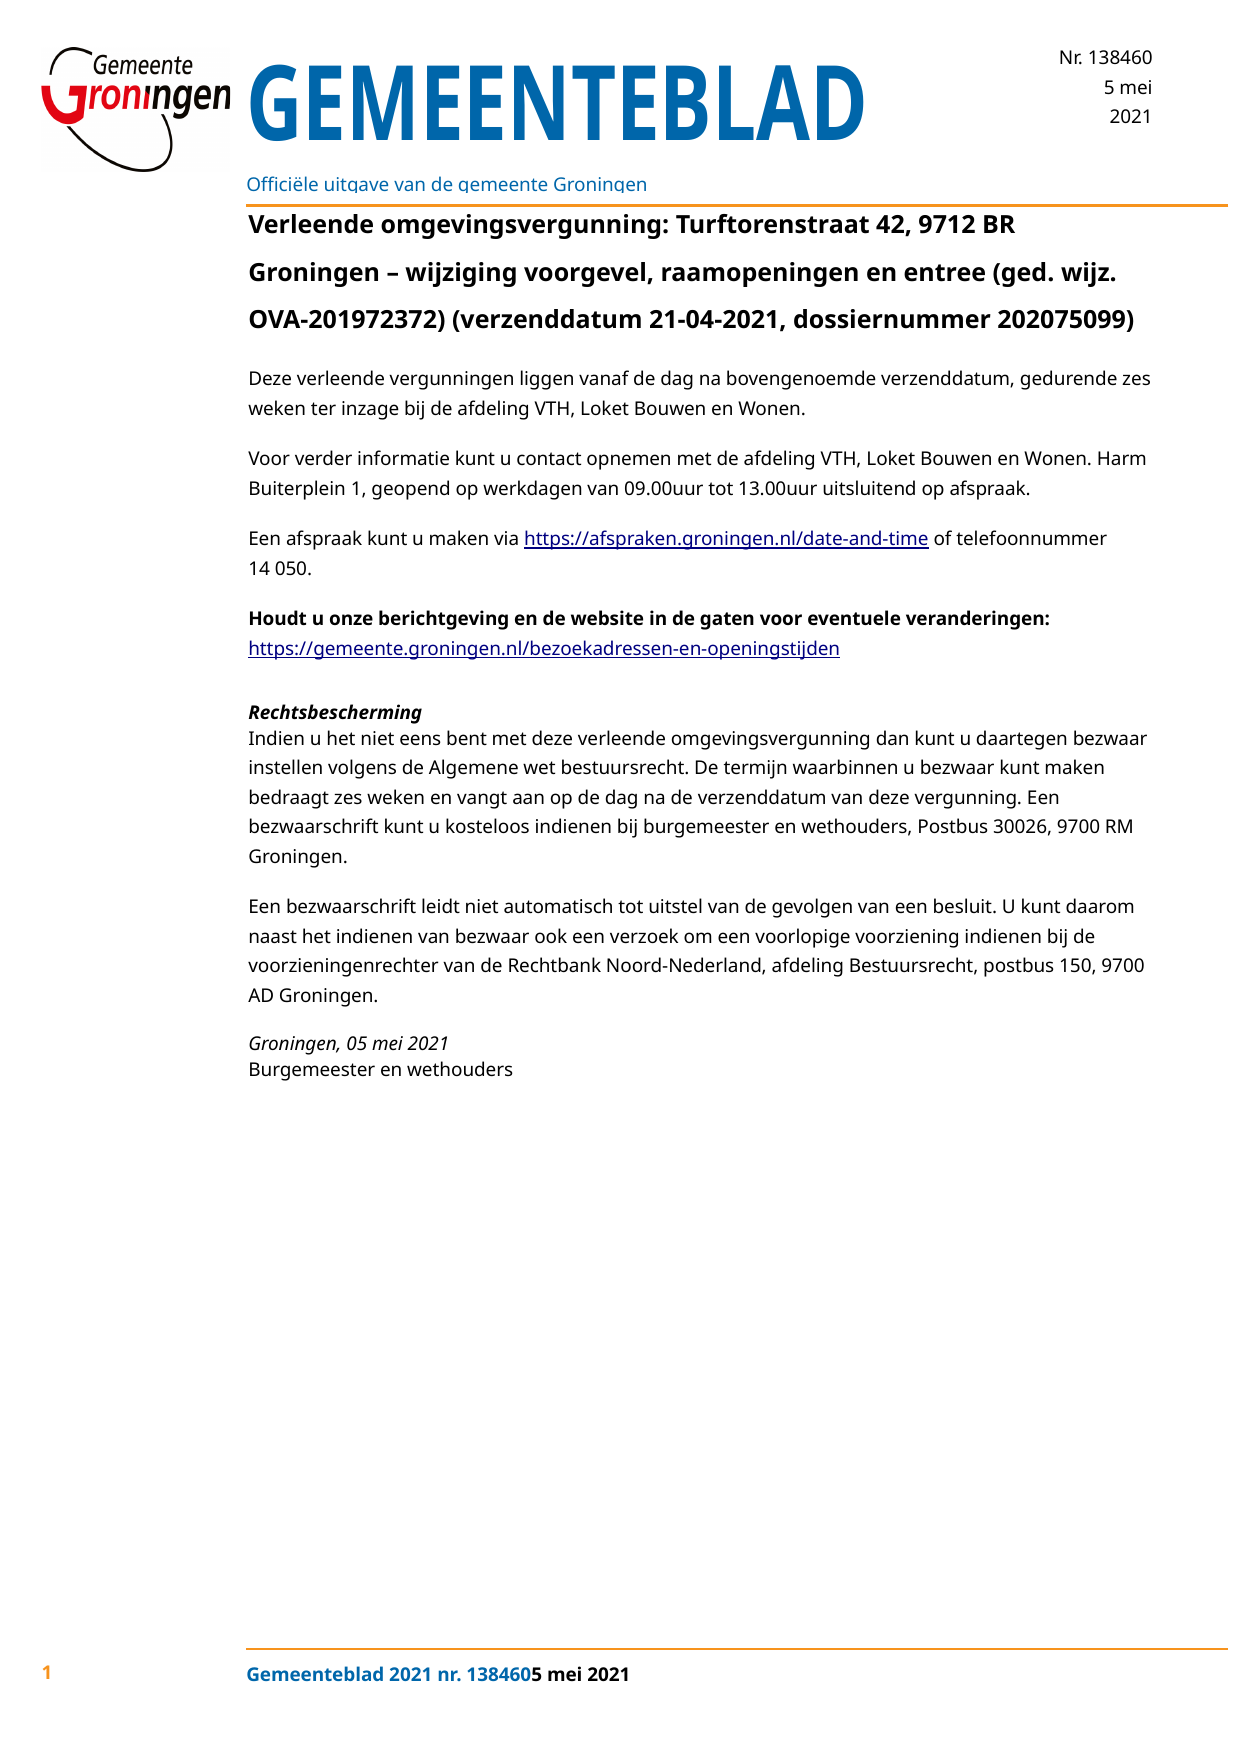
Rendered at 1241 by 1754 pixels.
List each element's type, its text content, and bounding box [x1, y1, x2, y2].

text Groningen, 05 mei 2021 [248, 1030, 1152, 1056]
text Indien u het niet eens bent met deze verleende omgevingsvergunning dan kunt u daartegen bezwaar instellen volgens de Algemene wet bestuursrecht. De termijn waarbinnen u bezwaar kunt maken bedraagt zes weken en vangt aan op de dag na de verzenddatum van deze vergunning. Een bezwaarschrift kunt u kosteloos indienen bij burgemeester en wethouders, Postbus 30026, 9700 RM Groningen. [248, 725, 1152, 869]
text Verleende omgevingsvergunning: Turftorenstraat 42, 9712 BR Groningen – wijziging voorgevel, raamopeningen en entree (ged. wijz. OVA-201972372) (verzenddatum 21-04-2021, dossiernummer 202075099) [248, 207, 1152, 336]
picture [41, 47, 231, 172]
text Rechtsbescherming [248, 699, 1152, 725]
text Houdt u onze berichtgeving en de website in de gaten voor eventuele veranderingen: https://gemeente.groningen.nl/bezoekadressen-en-openingstijden [248, 606, 1152, 661]
text Een afspraak kunt u maken via https://afspraken.groningen.nl/date-and-time of telefoonnummer 14 050. [248, 526, 1152, 581]
text Deze verleende vergunningen liggen vanaf de dag na bovengenoemde verzenddatum, gedurende zes weken ter inzage bij de afdeling VTH, Loket Bouwen en Wonen. [248, 366, 1152, 421]
text Voor verder informatie kunt u contact opnemen met de afdeling VTH, Loket Bouwen en Wonen. Harm Buiterplein 1, geopend op werkdagen van 09.00uur tot 13.00uur uitsluitend op afspraak. [248, 446, 1152, 501]
text Burgemeester en wethouders [248, 1056, 1152, 1082]
text Een bezwaarschrift leidt niet automatisch tot uitstel van de gevolgen van een besluit. U kunt daarom naast het indienen van bezwaar ook een verzoek om een voorlopige voorziening indienen bij de voorzieningenrechter van de Rechtbank Noord-Nederland, afdeling Bestuursrecht, postbus 150, 9700 AD Groningen. [248, 893, 1152, 1008]
